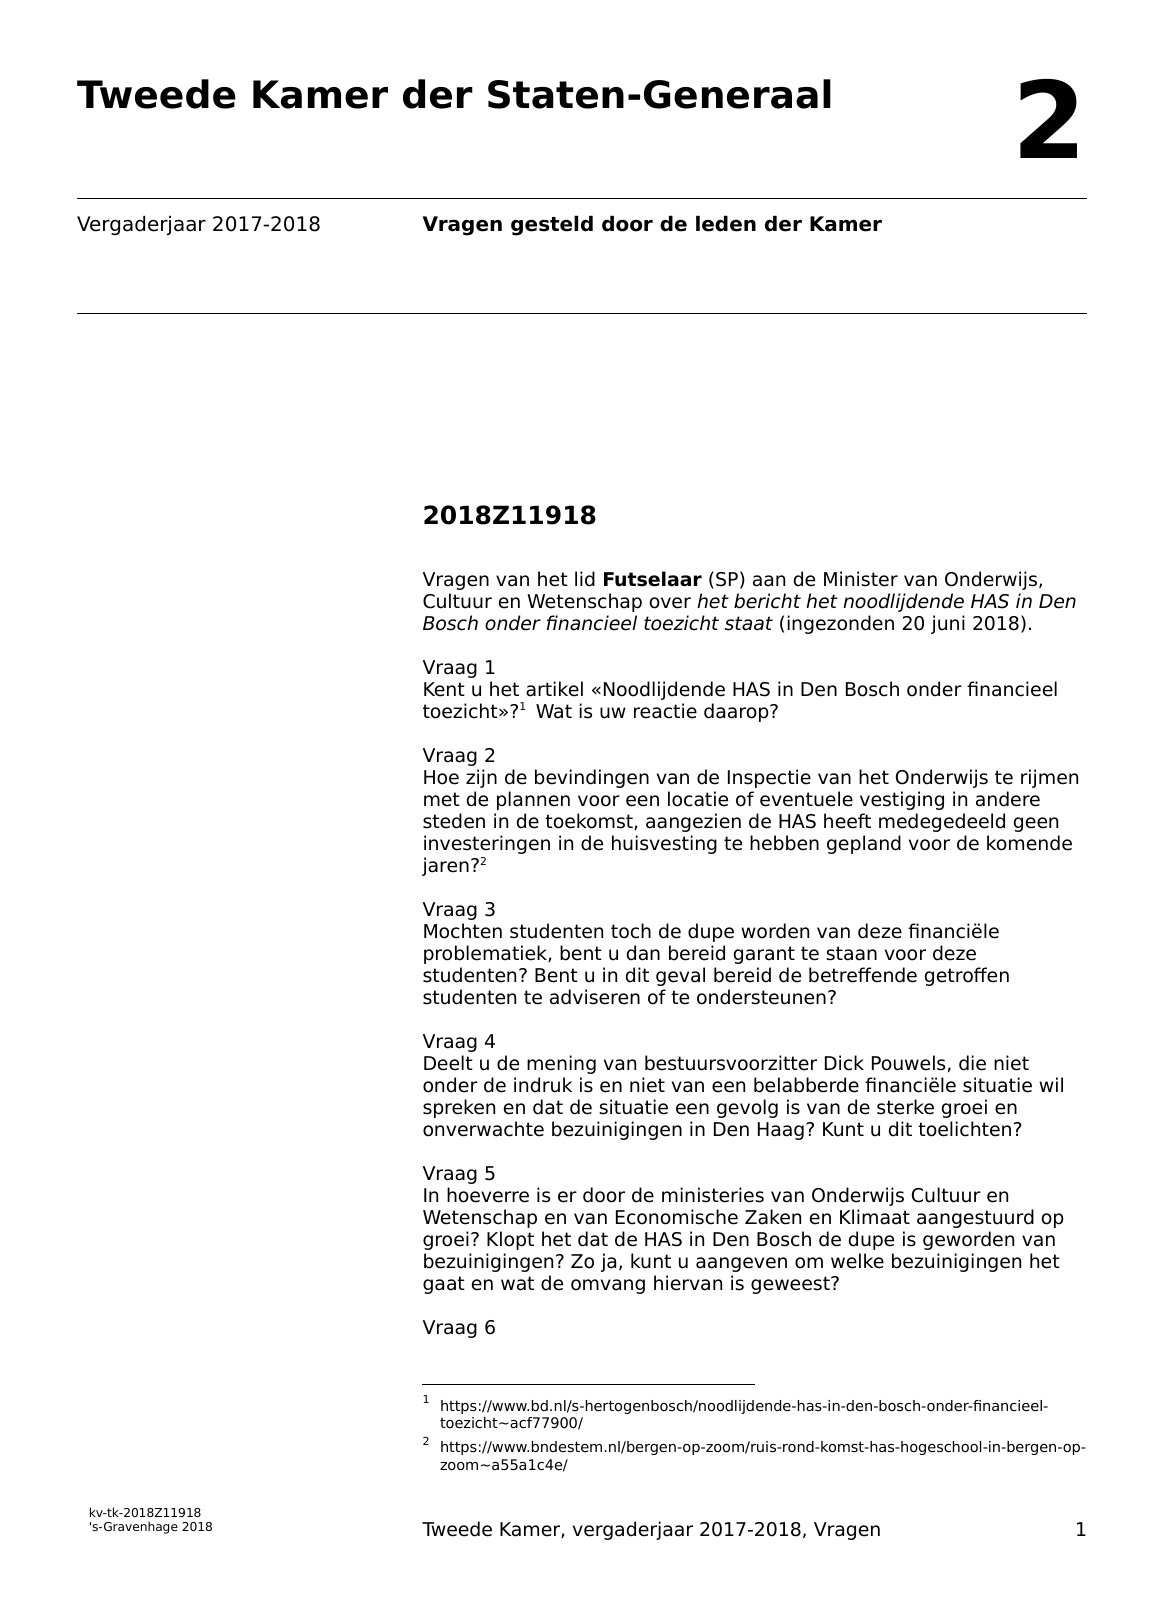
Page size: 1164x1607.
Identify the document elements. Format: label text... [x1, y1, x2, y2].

text Vraag 3 [422, 899, 1087, 921]
table_cell Vragen gesteld door de leden der Kamer [422, 199, 1087, 313]
text Kent u het artikel «Noodlijdende HAS in Den Bosch onder financieel toezicht»? Wat is uw reactie daarop? [422, 679, 1087, 723]
text Vragen van het lid Futselaar (SP) aan de Minister van Onderwijs, Cultuur en Wetenschap over het bericht het noodlijdende HAS in Den Bosch onder financieel toezicht staat (ingezonden 20 juni 2018). [422, 569, 1087, 635]
text 2018Z11918 [422, 501, 1087, 531]
text https://www.bd.nl/s-hertogenbosch/noodlijdende-has-in-den-bosch-onder-financieel-toezicht~acf77900/ [422, 1393, 1087, 1432]
text Hoe zijn de bevindingen van de Inspectie van het Onderwijs te rijmen met de plannen voor een locatie of eventuele vestiging in andere steden in de toekomst, aangezien de HAS heeft medegedeeld geen investeringen in de huisvesting te hebben gepland voor de komende jaren? [422, 767, 1087, 877]
text Vraag 5 [422, 1163, 1087, 1185]
table_cell Vergaderjaar 2017-2018 [77, 199, 422, 313]
text 's-Gravenhage 2018 [88, 1520, 323, 1534]
text Vraag 2 [422, 745, 1087, 767]
text kv-tk-2018Z11918 [88, 1506, 323, 1520]
text Vraag 1 [422, 657, 1087, 679]
text Vraag 6 [422, 1317, 1087, 1339]
text Vraag 4 [422, 1031, 1087, 1053]
table_header Tweede Kamer der Staten-Generaal [77, 59, 886, 198]
text Deelt u de mening van bestuursvoorzitter Dick Pouwels, die niet onder de indruk is en niet van een belabberde financiële situatie wil spreken en dat de situatie een gevolg is van de sterke groei en onverwachte bezuinigingen in Den Haag? Kunt u dit toelichten? [422, 1053, 1087, 1141]
text Mochten studenten toch de dupe worden van deze financiële problematiek, bent u dan bereid garant te staan voor deze studenten? Bent u in dit geval bereid de betreffende getroffen studenten te adviseren of te ondersteunen? [422, 921, 1087, 1009]
text https://www.bndestem.nl/bergen-op-zoom/ruis-rond-komst-has-hogeschool-in-bergen-op-zoom~a55a1c4e/ [422, 1435, 1087, 1474]
text In hoeverre is er door de ministeries van Onderwijs Cultuur en Wetenschap en van Economische Zaken en Klimaat aangestuurd op groei? Klopt het dat de HAS in Den Bosch de dupe is geworden van bezuinigingen? Zo ja, kunt u aangeven om welke bezuinigingen het gaat en wat de omvang hiervan is geweest? [422, 1185, 1087, 1295]
table_header 2 [886, 59, 1087, 198]
